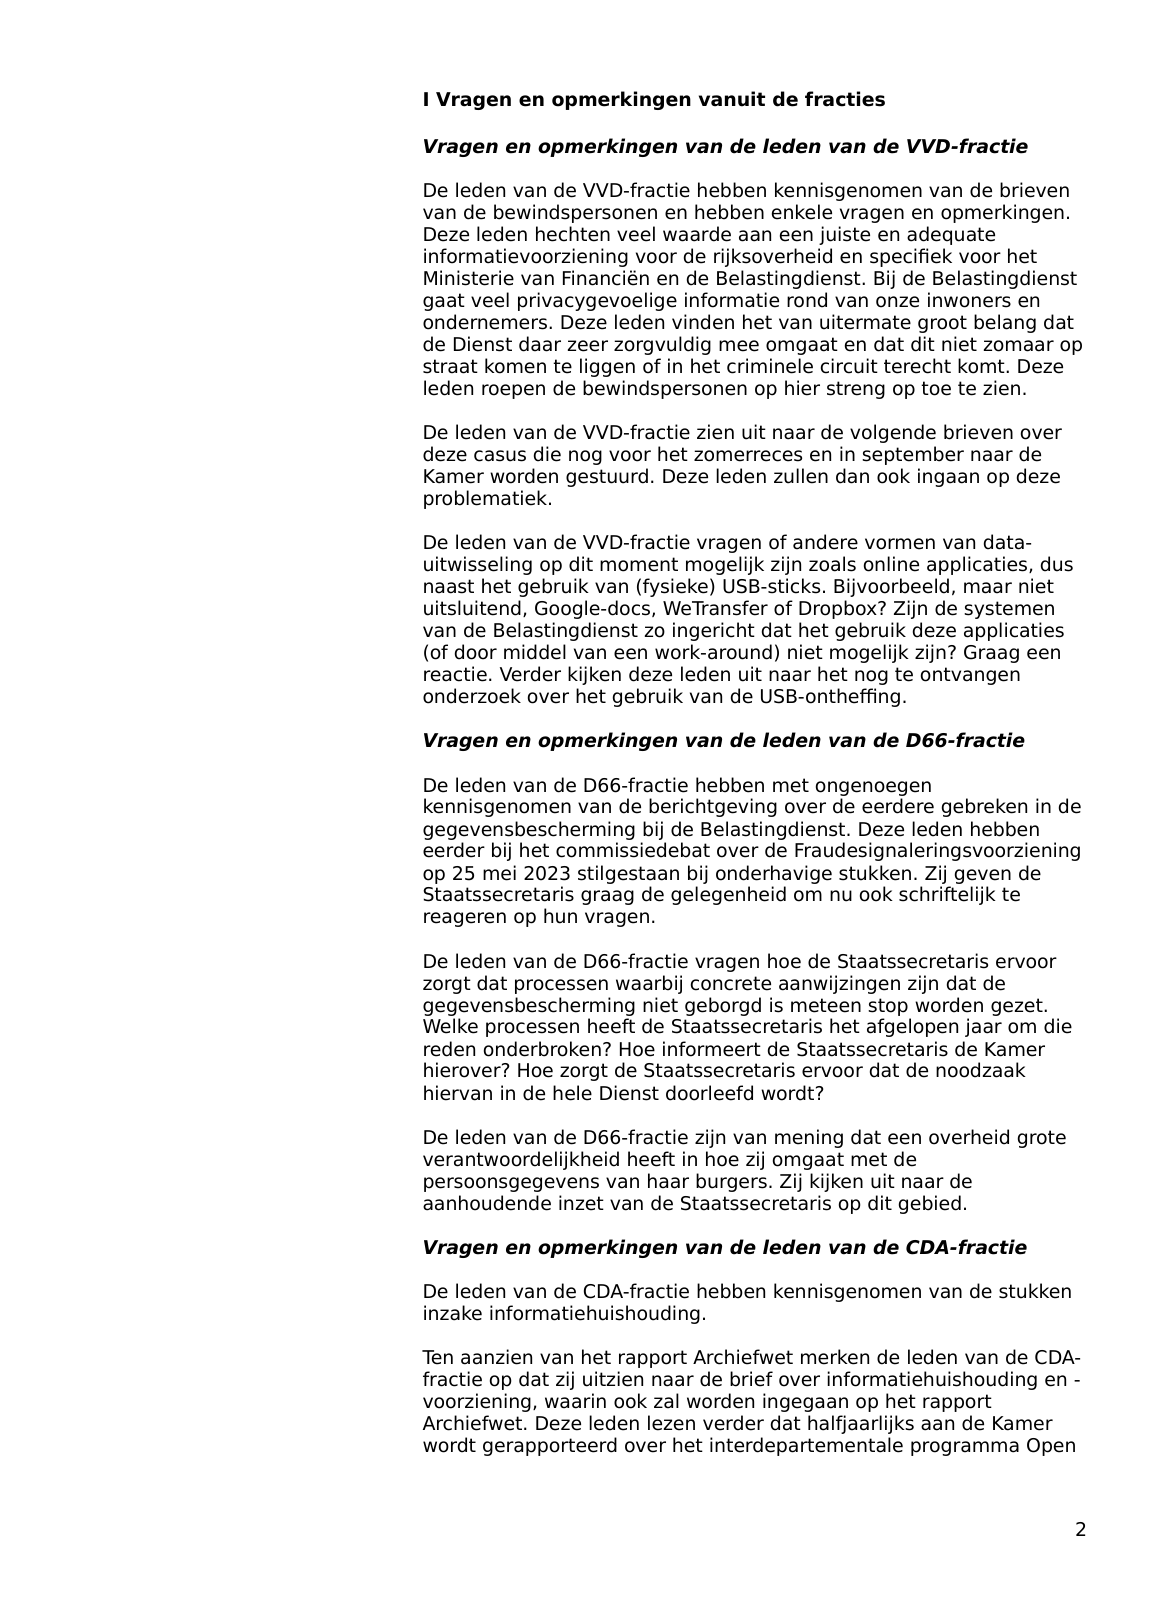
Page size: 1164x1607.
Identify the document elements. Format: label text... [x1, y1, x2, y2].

text De leden van de CDA-fractie hebben kennisgenomen van de stukken inzake informatiehuishouding. [422, 1281, 1087, 1325]
text De leden van de D66-fractie vragen hoe de Staatssecretaris ervoor zorgt dat processen waarbij concrete aanwijzingen zijn dat de gegevensbescherming niet geborgd is meteen stop worden gezet. Welke processen heeft de Staatssecretaris het afgelopen jaar om die reden onderbroken? Hoe informeert de Staatssecretaris de Kamer hierover? Hoe zorgt de Staatssecretaris ervoor dat de noodzaak hiervan in de hele Dienst doorleefd wordt? [422, 951, 1087, 1104]
text De leden van de VVD-fractie hebben kennisgenomen van de brieven van de bewindspersonen en hebben enkele vragen en opmerkingen. Deze leden hechten veel waarde aan een juiste en adequate informatievoorziening voor de rijksoverheid en specifiek voor het Ministerie van Financiën en de Belastingdienst. Bij de Belastingdienst gaat veel privacygevoelige informatie rond van onze inwoners en ondernemers. Deze leden vinden het van uitermate groot belang dat de Dienst daar zeer zorgvuldig mee omgaat en dat dit niet zomaar op straat komen te liggen of in het criminele circuit terecht komt. Deze leden roepen de bewindspersonen op hier streng op toe te zien. [422, 180, 1087, 400]
text De leden van de D66-fractie hebben met ongenoegen kennisgenomen van de berichtgeving over de eerdere gebreken in de gegevensbescherming bij de Belastingdienst. Deze leden hebben eerder bij het commissiedebat over de Fraudesignaleringsvoorziening op 25 mei 2023 stilgestaan bij onderhavige stukken. Zij geven de Staatssecretaris graag de gelegenheid om nu ook schriftelijk te reageren op hun vragen. [422, 774, 1087, 928]
subtitle Vragen en opmerkingen van de leden van de VVD-fractie [422, 136, 1087, 158]
text Ten aanzien van het rapport Archiefwet merken de leden van de CDA-fractie op dat zij uitzien naar de brief over informatiehuishouding en -voorziening, waarin ook zal worden ingegaan op het rapport Archiefwet. Deze leden lezen verder dat halfjaarlijks aan de Kamer wordt gerapporteerd over het interdepartementale programma Open [422, 1347, 1087, 1457]
subtitle I Vragen en opmerkingen vanuit de fracties [422, 89, 1087, 111]
text De leden van de VVD-fractie vragen of andere vormen van data-uitwisseling op dit moment mogelijk zijn zoals online applicaties, dus naast het gebruik van (fysieke) USB-sticks. Bijvoorbeeld, maar niet uitsluitend, Google-docs, WeTransfer of Dropbox? Zijn de systemen van de Belastingdienst zo ingericht dat het gebruik deze applicaties (of door middel van een work-around) niet mogelijk zijn? Graag een reactie. Verder kijken deze leden uit naar het nog te ontvangen onderzoek over het gebruik van de USB-ontheffing. [422, 532, 1087, 708]
text De leden van de VVD-fractie zien uit naar de volgende brieven over deze casus die nog voor het zomerreces en in september naar de Kamer worden gestuurd. Deze leden zullen dan ook ingaan op deze problematiek. [422, 422, 1087, 510]
subtitle Vragen en opmerkingen van de leden van de D66-fractie [422, 730, 1087, 752]
text De leden van de D66-fractie zijn van mening dat een overheid grote verantwoordelijkheid heeft in hoe zij omgaat met de persoonsgegevens van haar burgers. Zij kijken uit naar de aanhoudende inzet van de Staatssecretaris op dit gebied. [422, 1127, 1087, 1214]
subtitle Vragen en opmerkingen van de leden van de CDA-fractie [422, 1237, 1087, 1259]
